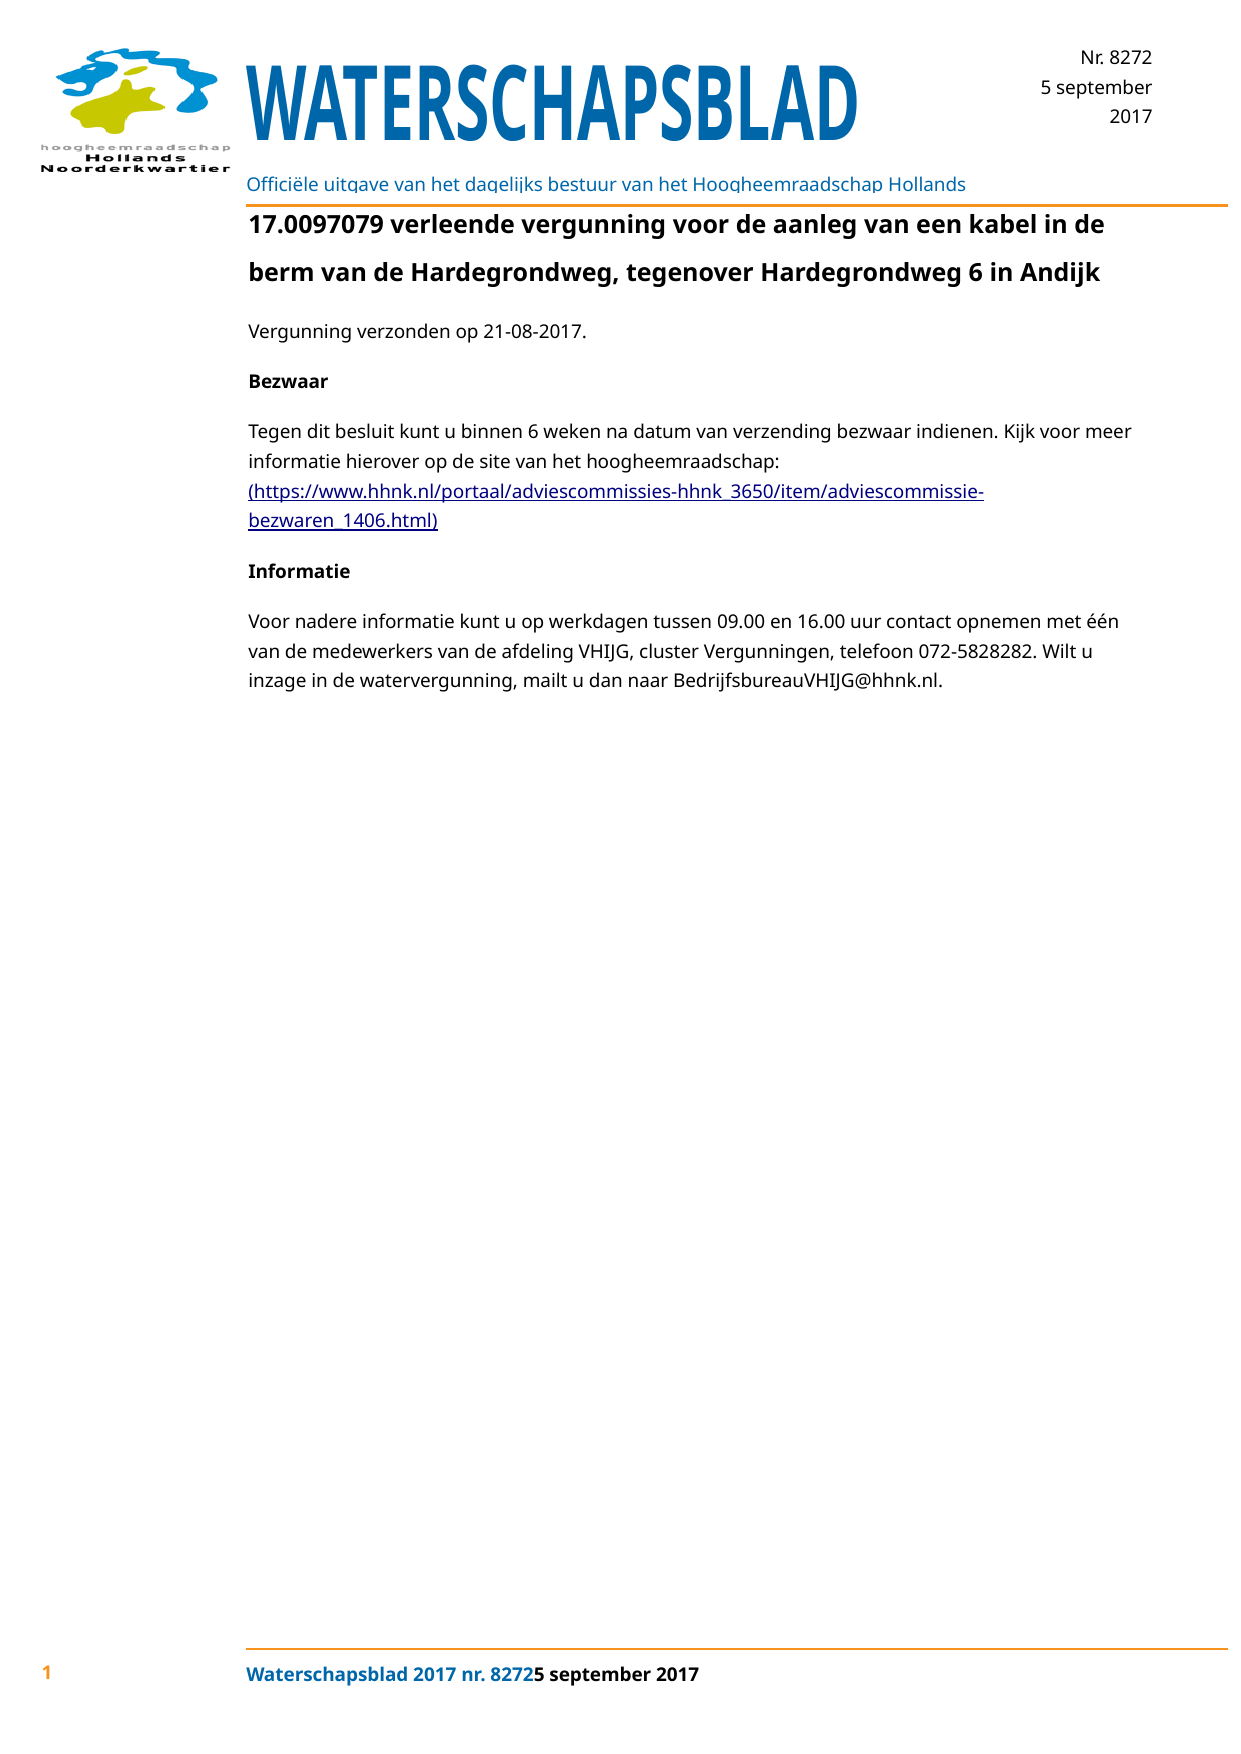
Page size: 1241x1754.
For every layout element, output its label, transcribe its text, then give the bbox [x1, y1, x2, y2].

text Bezwaar [248, 368, 1152, 394]
text 17.0097079 verleende vergunning voor de aanleg van een kabel in de berm van de Hardegrondweg, tegenover Hardegrondweg 6 in Andijk [248, 207, 1152, 288]
text Voor nadere informatie kunt u op werkdagen tussen 09.00 en 16.00 uur contact opnemen met één van de medewerkers van de afdeling VHIJG, cluster Vergunningen, telefoon 072-5828282. Wilt u inzage in de watervergunning, mailt u dan naar BedrijfsbureauVHIJG@hhnk.nl. [248, 608, 1152, 693]
picture [41, 47, 231, 172]
text Vergunning verzonden op 21-08-2017. [248, 318, 1152, 344]
text Tegen dit besluit kunt u binnen 6 weken na datum van verzending bezwaar indienen. Kijk voor meer informatie hierover op de site van het hoogheemraadschap: (https://www.hhnk.nl/portaal/adviescommissies-hhnk_3650/item/adviescommissie-bezwaren_1406.html) [248, 419, 1152, 533]
text Informatie [248, 558, 1152, 584]
